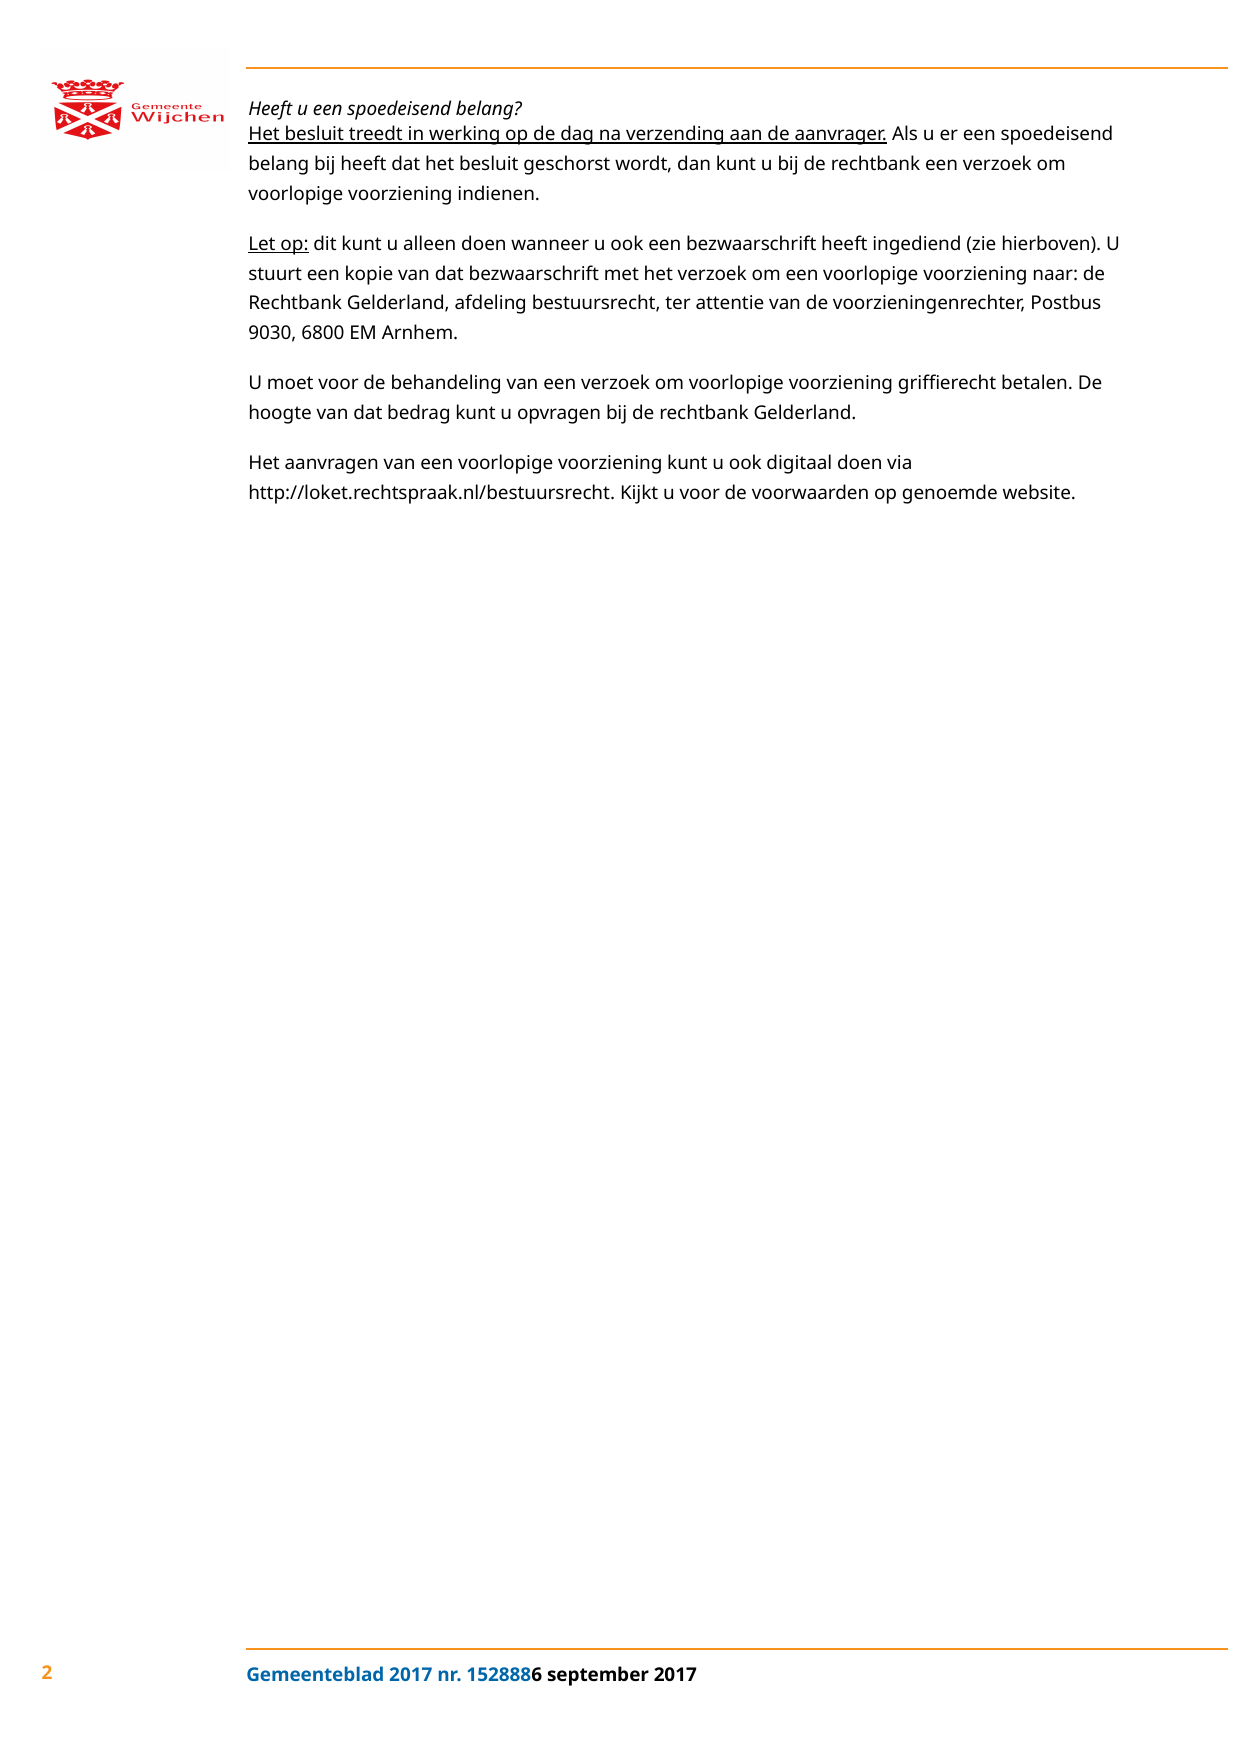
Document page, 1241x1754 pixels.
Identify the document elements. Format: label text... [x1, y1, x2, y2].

text Het besluit treedt in werking op de dag na verzending aan de aanvrager. Als u er een spoedeisend belang bij heeft dat het besluit geschorst wordt, dan kunt u bij de rechtbank een verzoek om voorlopige voorziening indienen. [248, 121, 1152, 205]
text Let op: dit kunt u alleen doen wanneer u ook een bezwaarschrift heeft ingediend (zie hierboven). U stuurt een kopie van dat bezwaarschrift met het verzoek om een voorlopige voorziening naar: de Rechtbank Gelderland, afdeling bestuursrecht, ter attentie van de voorzieningenrechter, Postbus 9030, 6800 EM Arnhem. [248, 230, 1152, 344]
text Het aanvragen van een voorlopige voorziening kunt u ook digitaal doen via http://loket.rechtspraak.nl/bestuursrecht. Kijkt u voor de voorwaarden op genoemde website. [248, 449, 1152, 504]
picture [41, 47, 231, 172]
text U moet voor de behandeling van een verzoek om voorlopige voorziening griffierecht betalen. De hoogte van dat bedrag kunt u opvragen bij de rechtbank Gelderland. [248, 369, 1152, 424]
text Heeft u een spoedeisend belang? [248, 95, 1152, 121]
